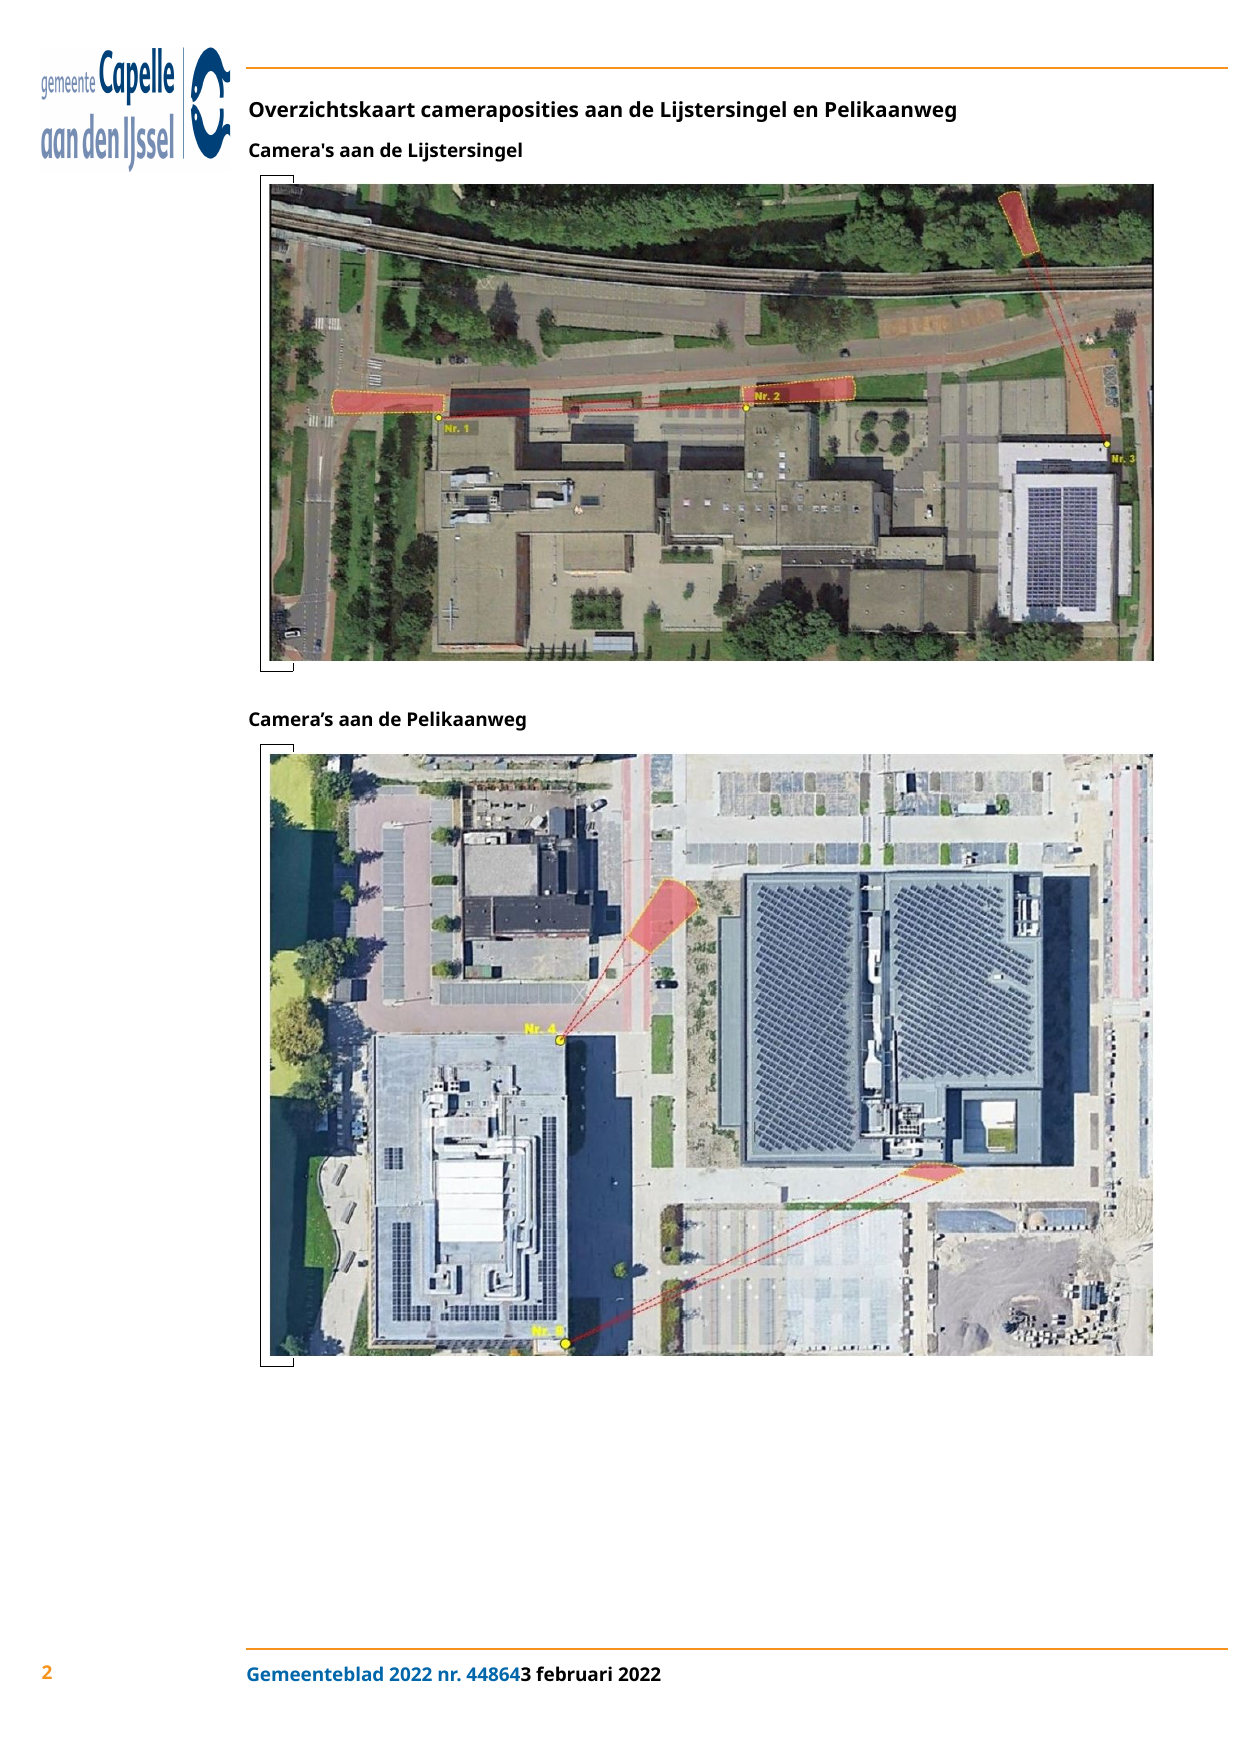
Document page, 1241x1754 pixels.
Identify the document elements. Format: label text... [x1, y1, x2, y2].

text Camera's aan de Lijstersingel [248, 137, 1152, 163]
picture [41, 47, 231, 172]
picture [268, 183, 1155, 663]
text Overzichtskaart cameraposities aan de Lijstersingel en Pelikaanweg [248, 95, 1152, 123]
picture [268, 752, 1155, 1358]
text Camera’s aan de Pelikaanweg [248, 706, 1152, 732]
